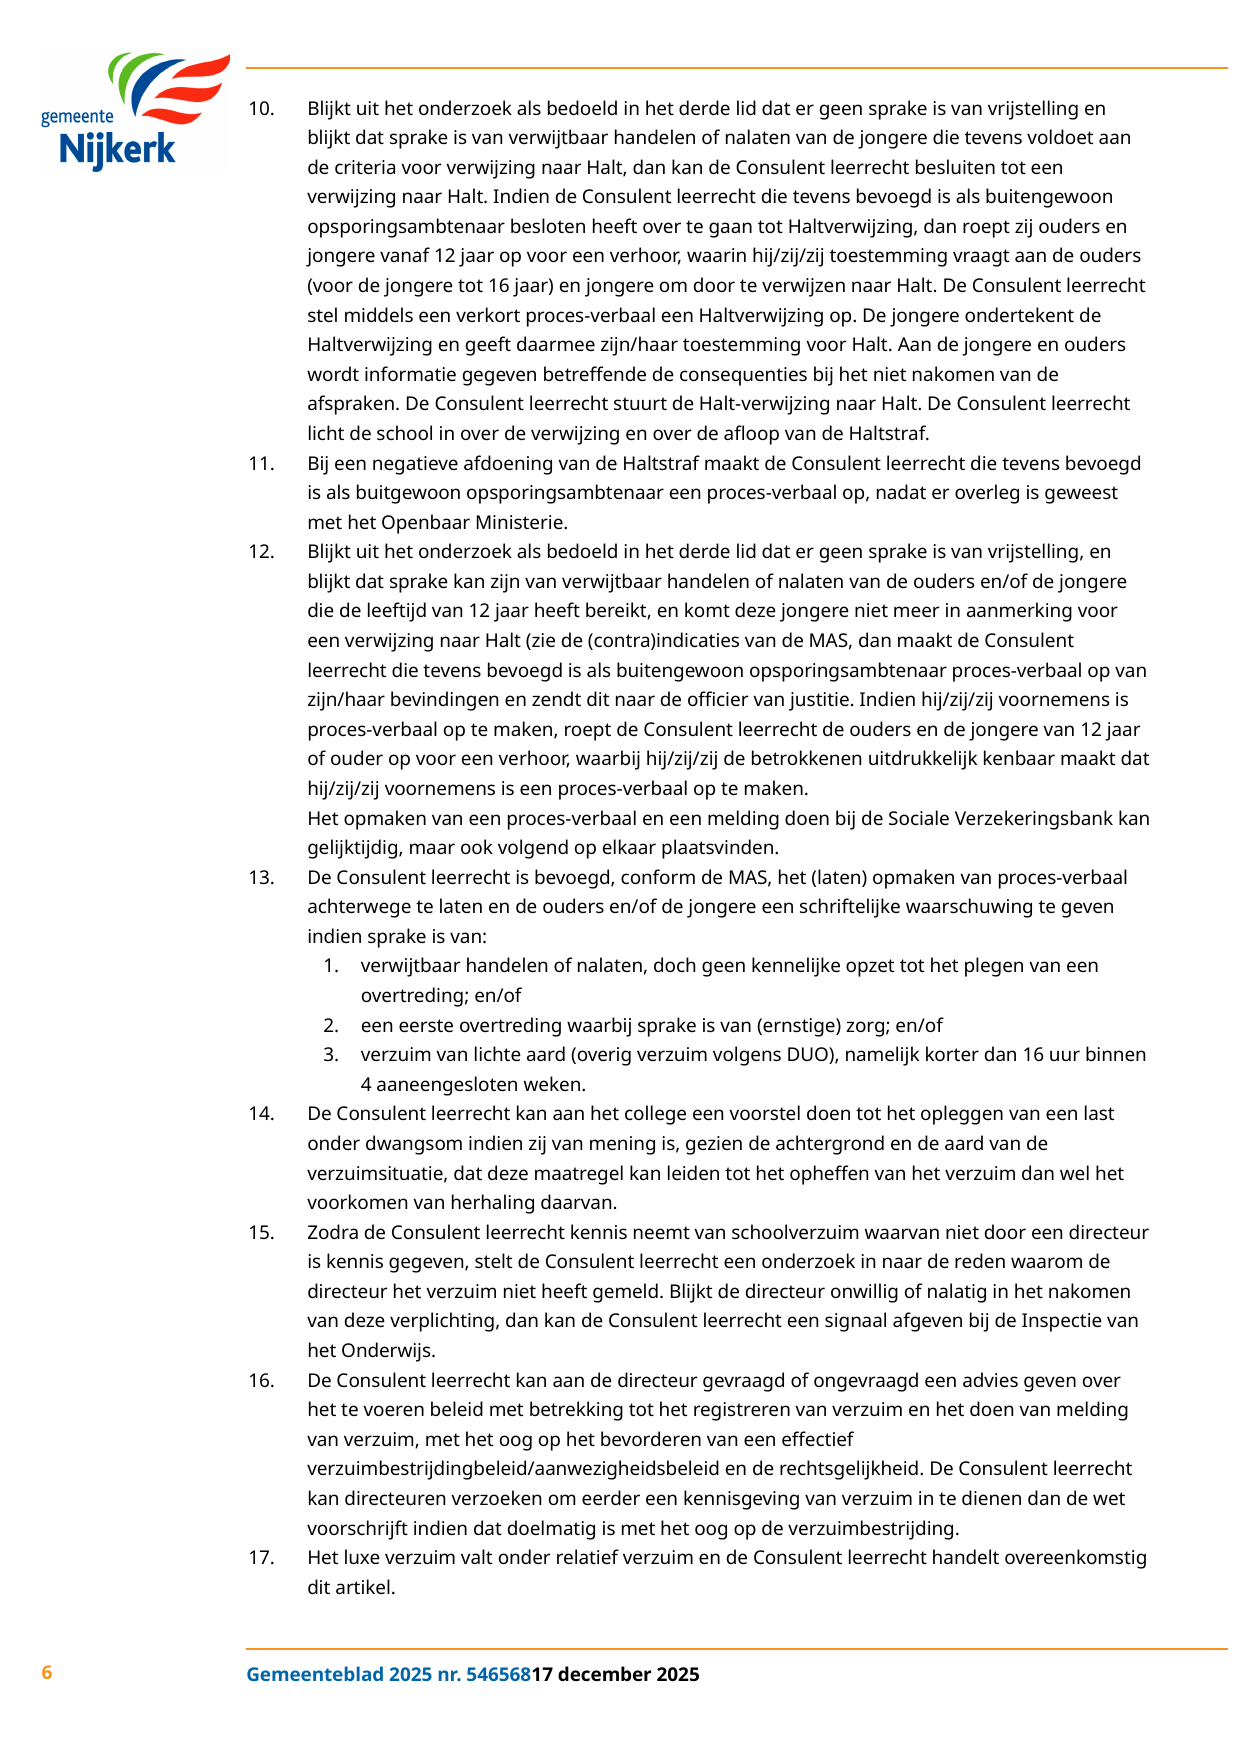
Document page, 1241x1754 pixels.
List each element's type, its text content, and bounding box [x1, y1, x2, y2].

list Zodra de Consulent leerrecht kennis neemt van schoolverzuim waarvan niet door een directeur is kennis gegeven, stelt de Consulent leerrecht een onderzoek in naar de reden waarom de directeur het verzuim niet heeft gemeld. Blijkt de directeur onwillig of nalatig in het nakomen van deze verplichting, dan kan de Consulent leerrecht een signaal afgeven bij de Inspectie van het Onderwijs. [248, 1219, 1152, 1363]
list een eerste overtreding waarbij sprake is van (ernstige) zorg; en/of [323, 1012, 1152, 1038]
list Blijkt uit het onderzoek als bedoeld in het derde lid dat er geen sprake is van vrijstelling, en blijkt dat sprake kan zijn van verwijtbaar handelen of nalaten van de ouders en/of de jongere die de leeftijd van 12 jaar heeft bereikt, en komt deze jongere niet meer in aanmerking voor een verwijzing naar Halt (zie de (contra)indicaties van de MAS, dan maakt de Consulent leerrecht die tevens bevoegd is als buitengewoon opsporingsambtenaar proces-verbaal op van zijn/haar bevindingen en zendt dit naar de officier van justitie. Indien hij/zij/zij voornemens is proces-verbaal op te maken, roept de Consulent leerrecht de ouders en de jongere van 12 jaar of ouder op voor een verhoor, waarbij hij/zij/zij de betrokkenen uitdrukkelijk kenbaar maakt dat hij/zij/zij voornemens is een proces-verbaal op te maken. [248, 538, 1152, 801]
list Blijkt uit het onderzoek als bedoeld in het derde lid dat er geen sprake is van vrijstelling en blijkt dat sprake is van verwijtbaar handelen of nalaten van de jongere die tevens voldoet aan de criteria voor verwijzing naar Halt, dan kan de Consulent leerrecht besluiten tot een verwijzing naar Halt. Indien de Consulent leerrecht die tevens bevoegd is als buitengewoon opsporingsambtenaar besloten heeft over te gaan tot Haltverwijzing, dan roept zij ouders en jongere vanaf 12 jaar op voor een verhoor, waarin hij/zij/zij toestemming vraagt aan de ouders (voor de jongere tot 16 jaar) en jongere om door te verwijzen naar Halt. De Consulent leerrecht stel middels een verkort proces-verbaal een Haltverwijzing op. De jongere ondertekent de Haltverwijzing en geeft daarmee zijn/haar toestemming voor Halt. Aan de jongere en ouders wordt informatie gegeven betreffende de consequenties bij het niet nakomen van de afspraken. De Consulent leerrecht stuurt de Halt-verwijzing naar Halt. De Consulent leerrecht licht de school in over de verwijzing en over de afloop van de Haltstraf. [248, 95, 1152, 446]
list De Consulent leerrecht kan aan het college een voorstel doen tot het opleggen van een last onder dwangsom indien zij van mening is, gezien de achtergrond en de aard van de verzuimsituatie, dat deze maatregel kan leiden tot het opheffen van het verzuim dan wel het voorkomen van herhaling daarvan. [248, 1101, 1152, 1215]
list Het opmaken van een proces-verbaal en een melding doen bij de Sociale Verzekeringsbank kan gelijktijdig, maar ook volgend op elkaar plaatsvinden. [248, 805, 1152, 860]
list verzuim van lichte aard (overig verzuim volgens DUO), namelijk korter dan 16 uur binnen 4 aaneengesloten weken. [323, 1041, 1152, 1097]
list De Consulent leerrecht is bevoegd, conform de MAS, het (laten) opmaken van proces-verbaal achterwege te laten en de ouders en/of de jongere een schriftelijke waarschuwing te geven indien sprake is van: [248, 864, 1152, 949]
list De Consulent leerrecht kan aan de directeur gevraagd of ongevraagd een advies geven over het te voeren beleid met betrekking tot het registreren van verzuim en het doen van melding van verzuim, met het oog op het bevorderen van een effectief verzuimbestrijdingbeleid/aanwezigheidsbeleid en de rechtsgelijkheid. De Consulent leerrecht kan directeuren verzoeken om eerder een kennisgeving van verzuim in te dienen dan de wet voorschrijft indien dat doelmatig is met het oog op de verzuimbestrijding. [248, 1367, 1152, 1541]
list Het luxe verzuim valt onder relatief verzuim en de Consulent leerrecht handelt overeenkomstig dit artikel. [248, 1544, 1152, 1600]
list verwijtbaar handelen of nalaten, doch geen kennelijke opzet tot het plegen van een overtreding; en/of [323, 953, 1152, 1008]
list Bij een negatieve afdoening van de Haltstraf maakt de Consulent leerrecht die tevens bevoegd is als buitgewoon opsporingsambtenaar een proces-verbaal op, nadat er overleg is geweest met het Openbaar Ministerie. [248, 450, 1152, 535]
picture [41, 47, 231, 172]
